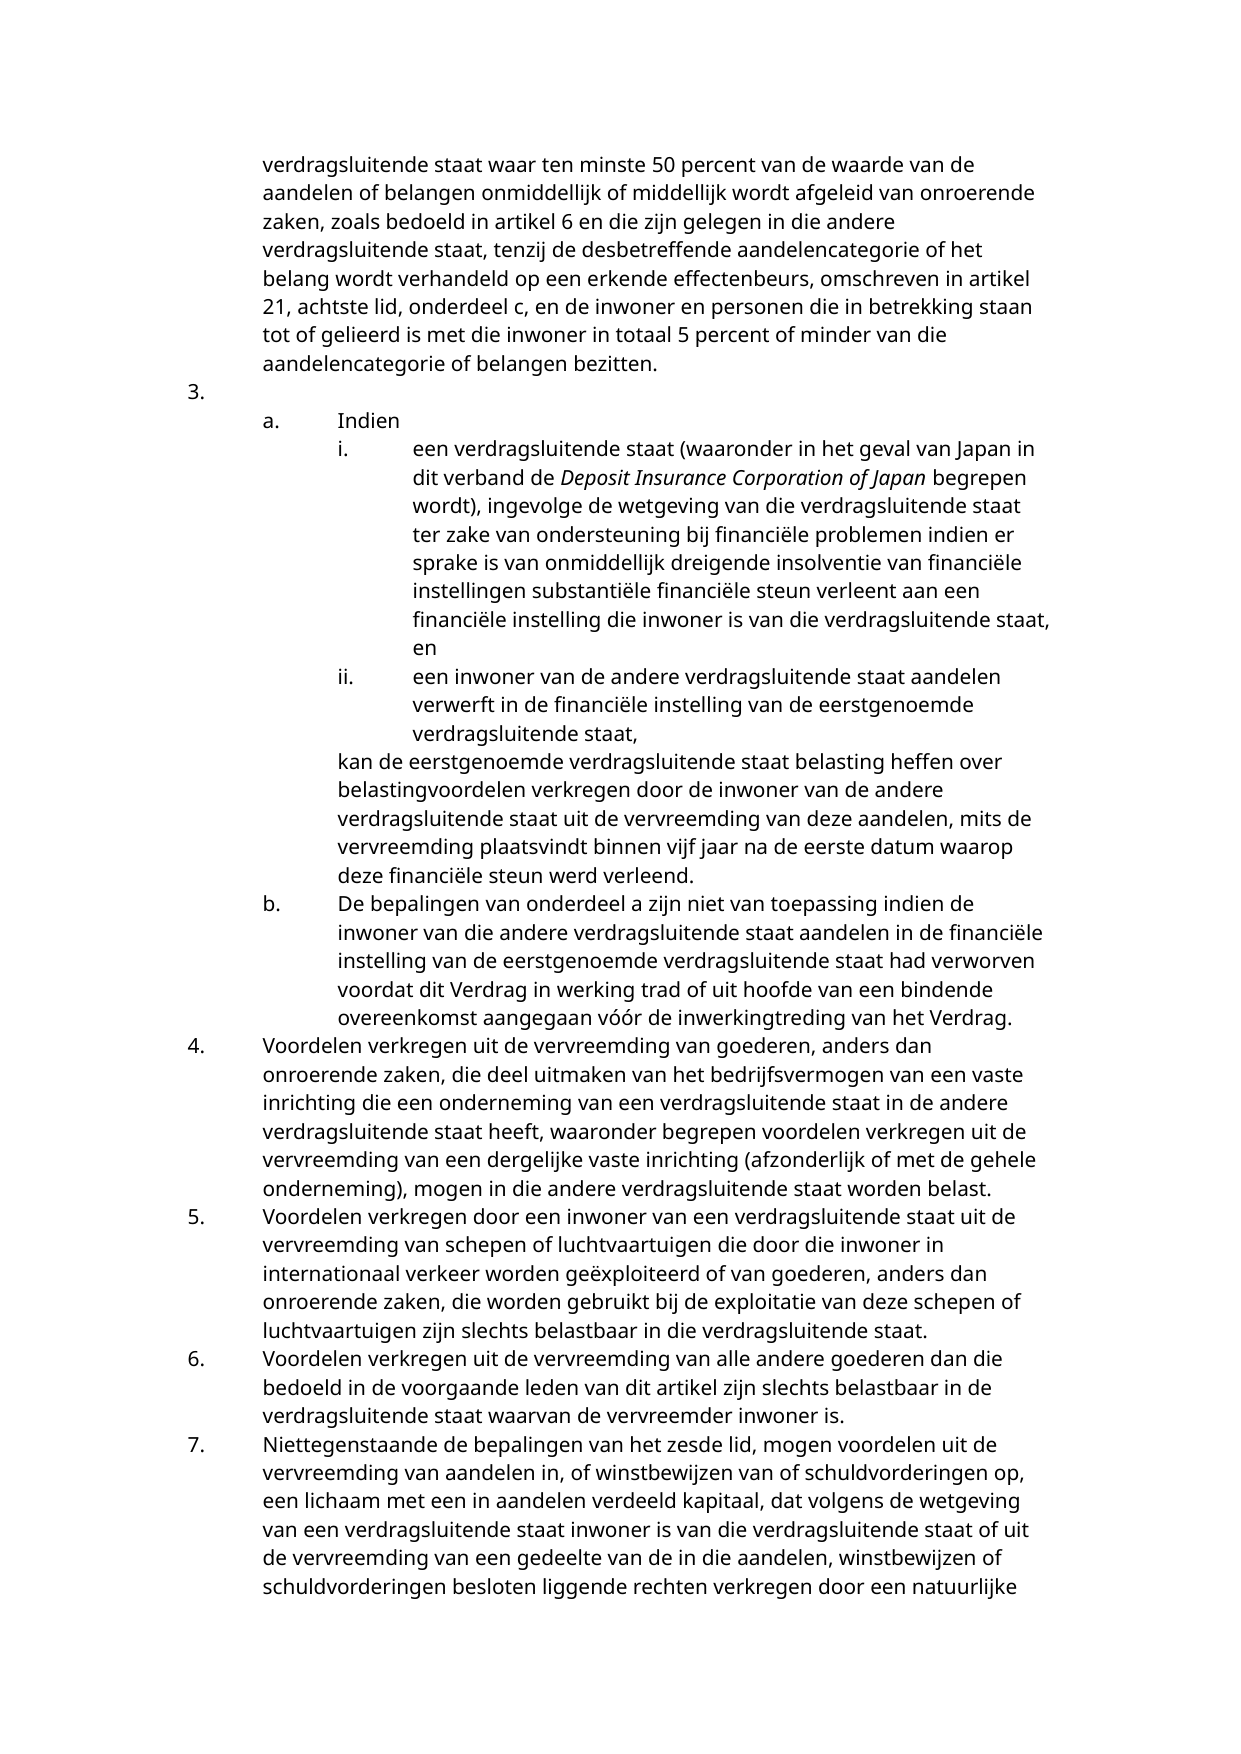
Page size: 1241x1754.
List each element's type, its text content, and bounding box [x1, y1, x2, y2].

list kan de eerstgenoemde verdragsluitende staat belasting heffen over belastingvoordelen verkregen door de inwoner van de andere verdragsluitende staat uit de vervreemding van deze aandelen, mits de vervreemding plaatsvindt binnen vijf jaar na de eerste datum waarop deze financiële steun werd verleend. [262, 747, 1053, 889]
list De bepalingen van onderdeel a zijn niet van toepassing indien de inwoner van die andere verdragsluitende staat aandelen in de financiële instelling van de eerstgenoemde verdragsluitende staat had verworven voordat dit Verdrag in werking trad of uit hoofde van een bindende overeenkomst aangegaan vóór de inwerkingtreding van het Verdrag. [262, 889, 1053, 1032]
list Voordelen verkregen uit de vervreemding van goederen, anders dan onroerende zaken, die deel uitmaken van het bedrijfsvermogen van een vaste inrichting die een onderneming van een verdragsluitende staat in de andere verdragsluitende staat heeft, waaronder begrepen voordelen verkregen uit de vervreemding van een dergelijke vaste inrichting (afzonderlijk of met de gehele onderneming), mogen in die andere verdragsluitende staat worden belast. [187, 1032, 1053, 1202]
list Voordelen verkregen door een inwoner van een verdragsluitende staat uit de vervreemding van schepen of luchtvaartuigen die door die inwoner in internationaal verkeer worden geëxploiteerd of van goederen, anders dan onroerende zaken, die worden gebruikt bij de exploitatie van deze schepen of luchtvaartuigen zijn slechts belastbaar in die verdragsluitende staat. [187, 1202, 1053, 1344]
list een inwoner van de andere verdragsluitende staat aandelen verwerft in de financiële instelling van de eerstgenoemde verdragsluitende staat, [337, 662, 1053, 747]
list Niettegenstaande de bepalingen van het zesde lid, mogen voordelen uit de vervreemding van aandelen in, of winstbewijzen van of schuldvorderingen op, een lichaam met een in aandelen verdeeld kapitaal, dat volgens de wetgeving van een verdragsluitende staat inwoner is van die verdragsluitende staat of uit de vervreemding van een gedeelte van de in die aandelen, winstbewijzen of schuldvorderingen besloten liggende rechten verkregen door een natuurlijke [187, 1430, 1053, 1600]
list Indien [262, 406, 1053, 434]
list een verdragsluitende staat (waaronder in het geval van Japan in dit verband de Deposit Insurance Corporation of Japan begrepen wordt), ingevolge de wetgeving van die verdragsluitende staat ter zake van ondersteuning bij financiële problemen indien er sprake is van onmiddellijk dreigende insolventie van financiële instellingen substantiële financiële steun verleent aan een financiële instelling die inwoner is van die verdragsluitende staat, en [337, 434, 1053, 662]
list verdragsluitende staat waar ten minste 50 percent van de waarde van de aandelen of belangen onmiddellijk of middellijk wordt afgeleid van onroerende zaken, zoals bedoeld in artikel 6 en die zijn gelegen in die andere verdragsluitende staat, tenzij de desbetreffende aandelencategorie of het belang wordt verhandeld op een erkende effectenbeurs, omschreven in artikel 21, achtste lid, onderdeel c, en de inwoner en personen die in betrekking staan tot of gelieerd is met die inwoner in totaal 5 percent of minder van die aandelencategorie of belangen bezitten. [187, 150, 1053, 377]
list Voordelen verkregen uit de vervreemding van alle andere goederen dan die bedoeld in de voorgaande leden van dit artikel zijn slechts belastbaar in de verdragsluitende staat waarvan de vervreemder inwoner is. [187, 1344, 1053, 1430]
